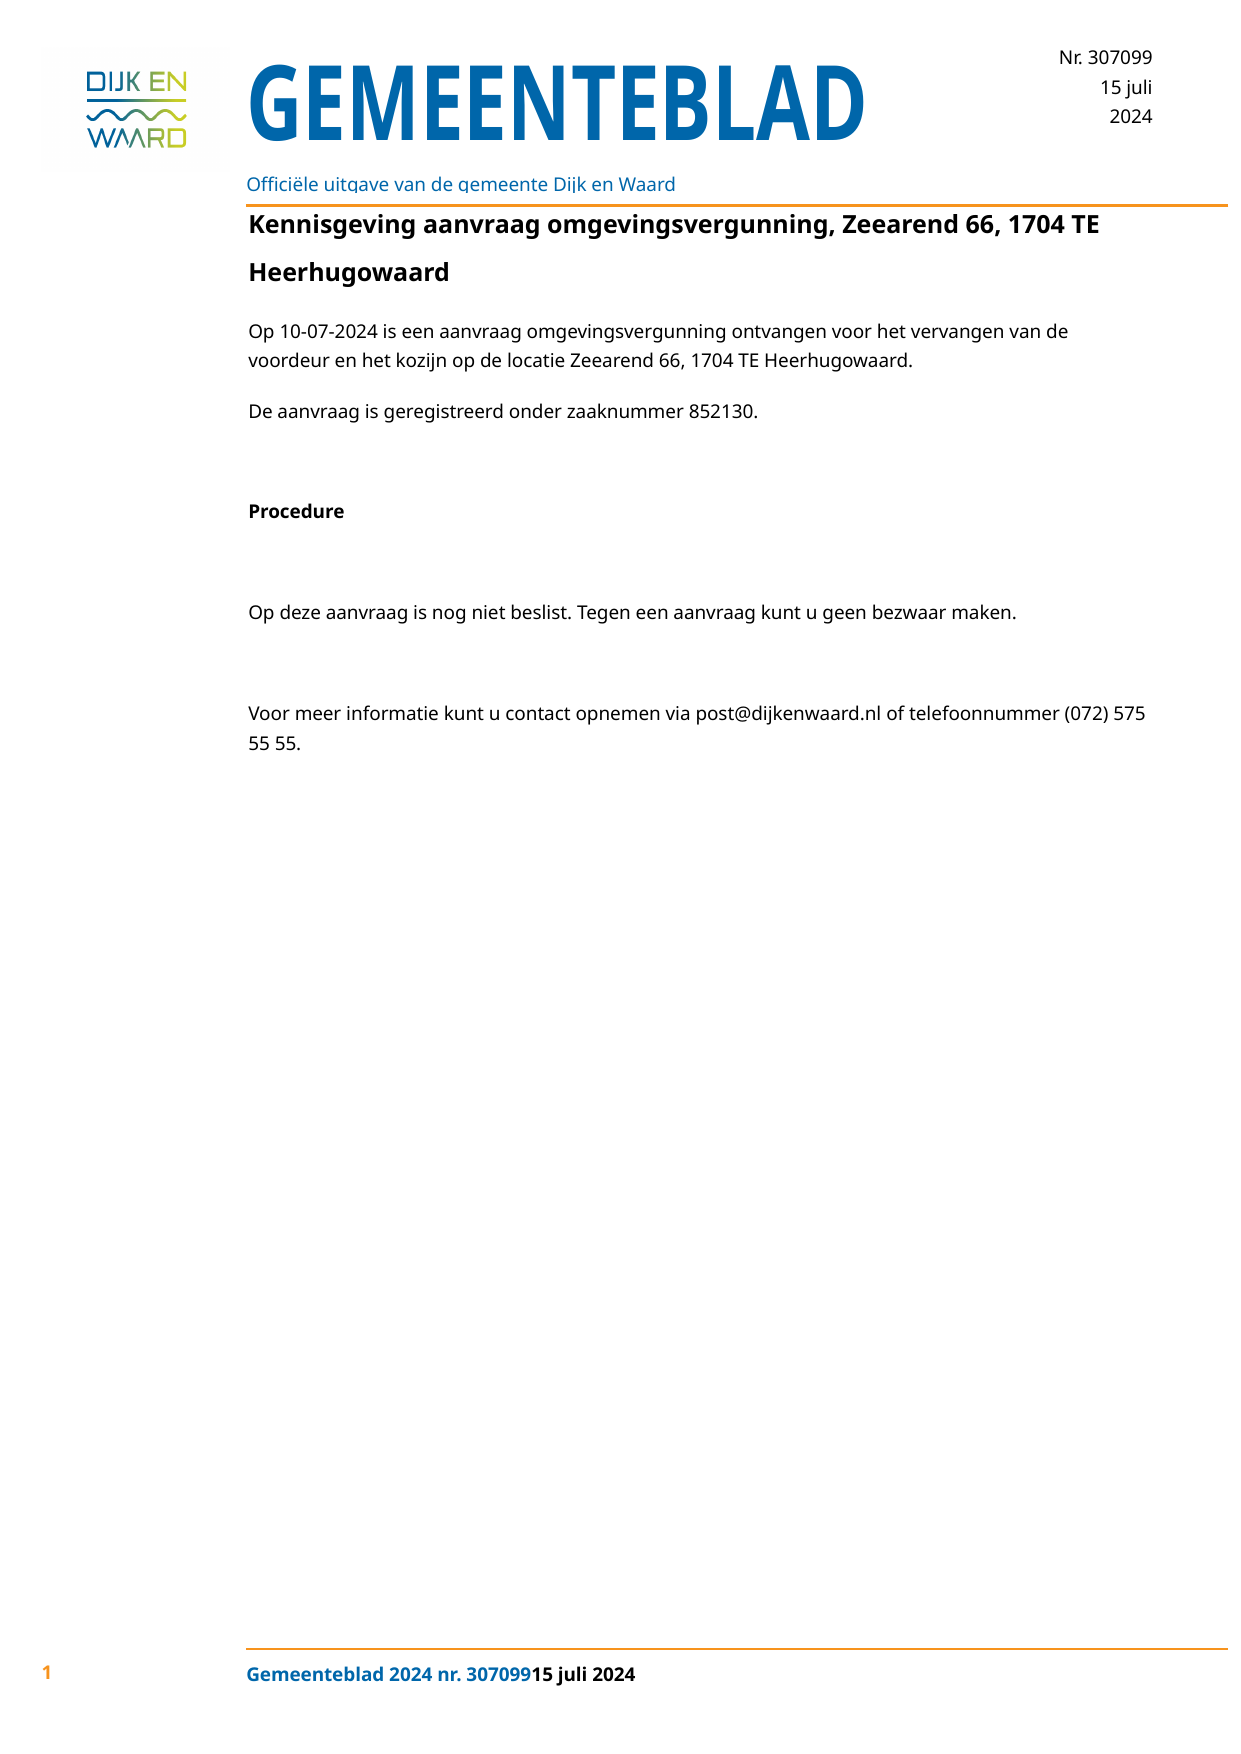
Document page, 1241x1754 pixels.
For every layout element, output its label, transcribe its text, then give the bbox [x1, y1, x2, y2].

text Kennisgeving aanvraag omgevingsvergunning, Zeearend 66, 1704 TE Heerhugowaard [248, 207, 1152, 288]
picture [41, 47, 231, 172]
text De aanvraag is geregistreerd onder zaaknummer 852130. [248, 398, 1152, 424]
text Op 10-07-2024 is een aanvraag omgevingsvergunning ontvangen voor het vervangen van de voordeur en het kozijn op de locatie Zeearend 66, 1704 TE Heerhugowaard. [248, 318, 1152, 373]
text Voor meer informatie kunt u contact opnemen via post@dijkenwaard.nl of telefoonnummer (072) 575 55 55. [248, 700, 1152, 756]
text Op deze aanvraag is nog niet beslist. Tegen een aanvraag kunt u geen bezwaar maken. [248, 599, 1152, 625]
text Procedure [248, 499, 1152, 524]
